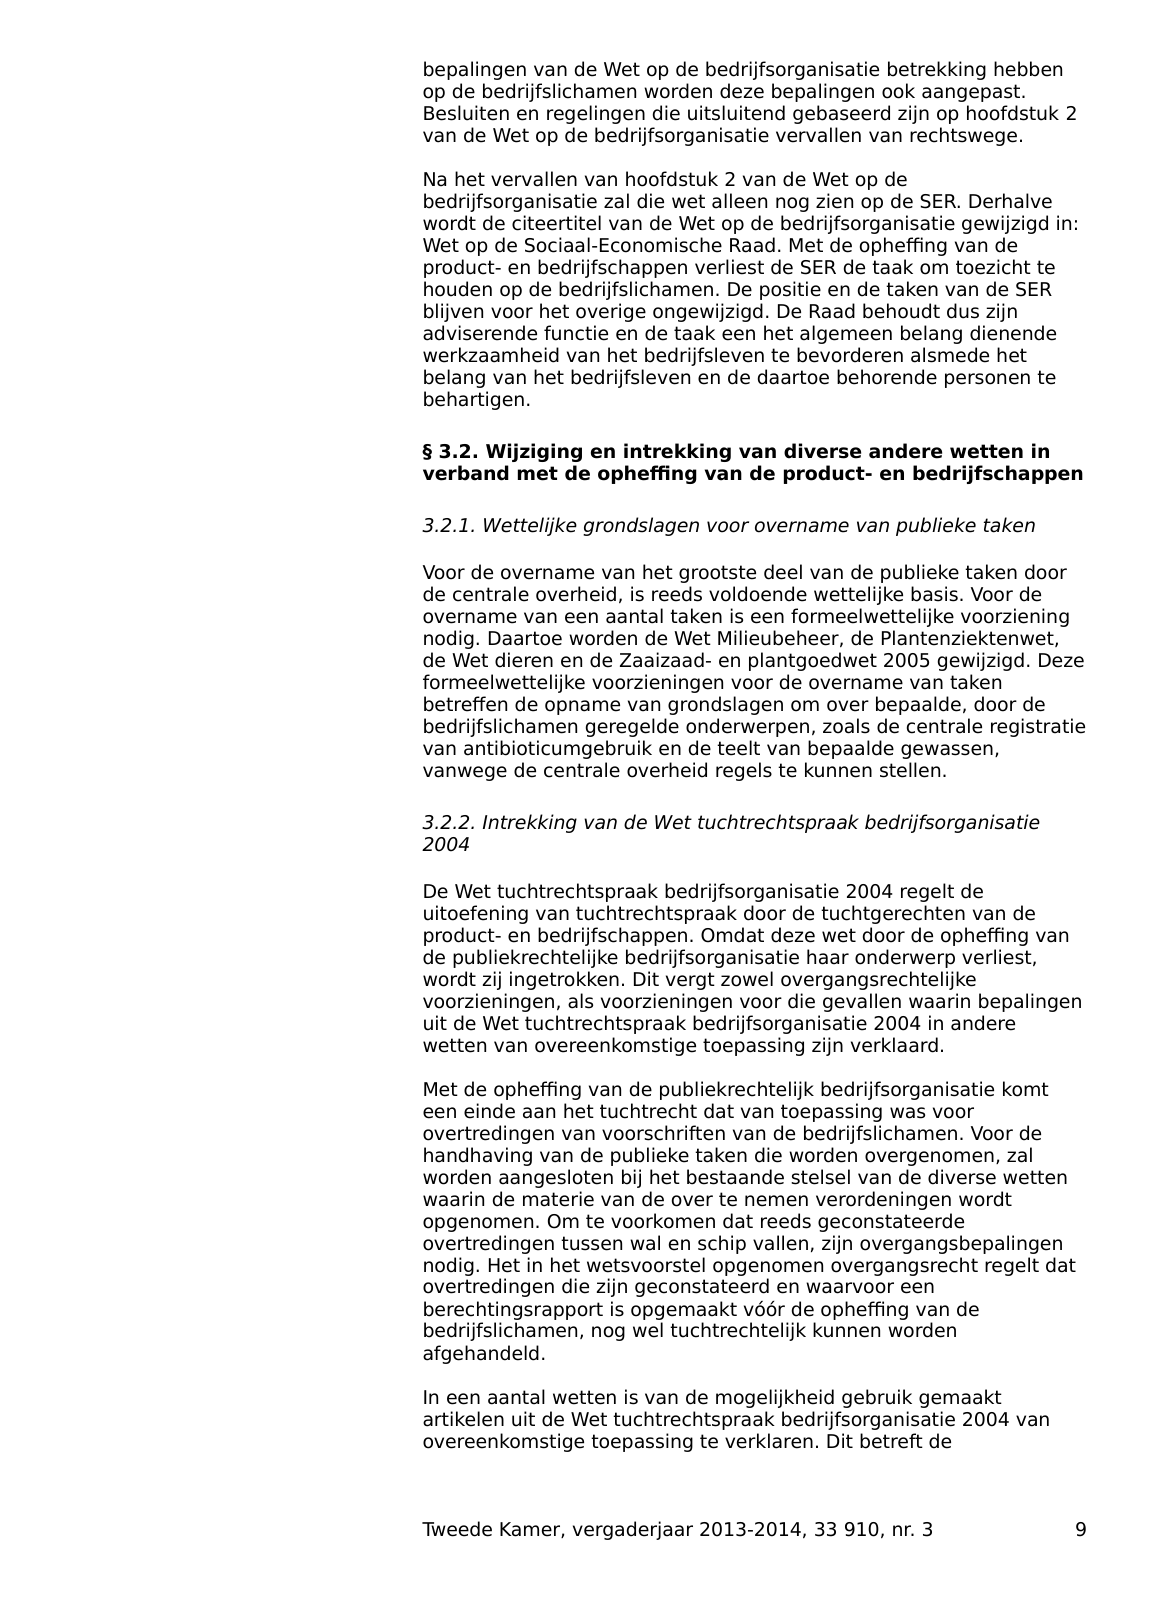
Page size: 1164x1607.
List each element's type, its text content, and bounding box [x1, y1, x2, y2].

subtitle 3.2.2. Intrekking van de Wet tuchtrechtspraak bedrijfsorganisatie 2004 [422, 812, 1087, 856]
text Na het vervallen van hoofdstuk 2 van de Wet op de bedrijfsorganisatie zal die wet alleen nog zien op de SER. Derhalve wordt de citeertitel van de Wet op de bedrijfsorganisatie gewijzigd in: Wet op de Sociaal-Economische Raad. Met de opheffing van de product- en bedrijfschappen verliest de SER de taak om toezicht te houden op de bedrijfslichamen. De positie en de taken van de SER blijven voor het overige ongewijzigd. De Raad behoudt dus zijn adviserende functie en de taak een het algemeen belang dienende werkzaamheid van het bedrijfsleven te bevorderen alsmede het belang van het bedrijfsleven en de daartoe behorende personen te behartigen. [422, 169, 1087, 411]
text Voor de overname van het grootste deel van de publieke taken door de centrale overheid, is reeds voldoende wettelijke basis. Voor de overname van een aantal taken is een formeelwettelijke voorziening nodig. Daartoe worden de Wet Milieubeheer, de Plantenziektenwet, de Wet dieren en de Zaaizaad- en plantgoedwet 2005 gewijzigd. Deze formeelwettelijke voorzieningen voor de overname van taken betreffen de opname van grondslagen om over bepaalde, door de bedrijfslichamen geregelde onderwerpen, zoals de centrale registratie van antibioticumgebruik en de teelt van bepaalde gewassen, vanwege de centrale overheid regels te kunnen stellen. [422, 562, 1087, 782]
text bepalingen van de Wet op de bedrijfsorganisatie betrekking hebben op de bedrijfslichamen worden deze bepalingen ook aangepast. Besluiten en regelingen die uitsluitend gebaseerd zijn op hoofdstuk 2 van de Wet op de bedrijfsorganisatie vervallen van rechtswege. [422, 59, 1087, 147]
text In een aantal wetten is van de mogelijkheid gebruik gemaakt artikelen uit de Wet tuchtrechtspraak bedrijfsorganisatie 2004 van overeenkomstige toepassing te verklaren. Dit betreft de [422, 1387, 1087, 1452]
text De Wet tuchtrechtspraak bedrijfsorganisatie 2004 regelt de uitoefening van tuchtrechtspraak door de tuchtgerechten van de product- en bedrijfschappen. Omdat deze wet door de opheffing van de publiekrechtelijke bedrijfsorganisatie haar onderwerp verliest, wordt zij ingetrokken. Dit vergt zowel overgangsrechtelijke voorzieningen, als voorzieningen voor die gevallen waarin bepalingen uit de Wet tuchtrechtspraak bedrijfsorganisatie 2004 in andere wetten van overeenkomstige toepassing zijn verklaard. [422, 881, 1087, 1056]
subtitle § 3.2. Wijziging en intrekking van diverse andere wetten in verband met de opheffing van de product- en bedrijfschappen [422, 441, 1087, 485]
subtitle 3.2.1. Wettelijke grondslagen voor overname van publieke taken [422, 515, 1087, 537]
text Met de opheffing van de publiekrechtelijk bedrijfsorganisatie komt een einde aan het tuchtrecht dat van toepassing was voor overtredingen van voorschriften van de bedrijfslichamen. Voor de handhaving van de publieke taken die worden overgenomen, zal worden aangesloten bij het bestaande stelsel van de diverse wetten waarin de materie van de over te nemen verordeningen wordt opgenomen. Om te voorkomen dat reeds geconstateerde overtredingen tussen wal en schip vallen, zijn overgangsbepalingen nodig. Het in het wetsvoorstel opgenomen overgangsrecht regelt dat overtredingen die zijn geconstateerd en waarvoor een berechtingsrapport is opgemaakt vóór de opheffing van de bedrijfslichamen, nog wel tuchtrechtelijk kunnen worden afgehandeld. [422, 1079, 1087, 1364]
